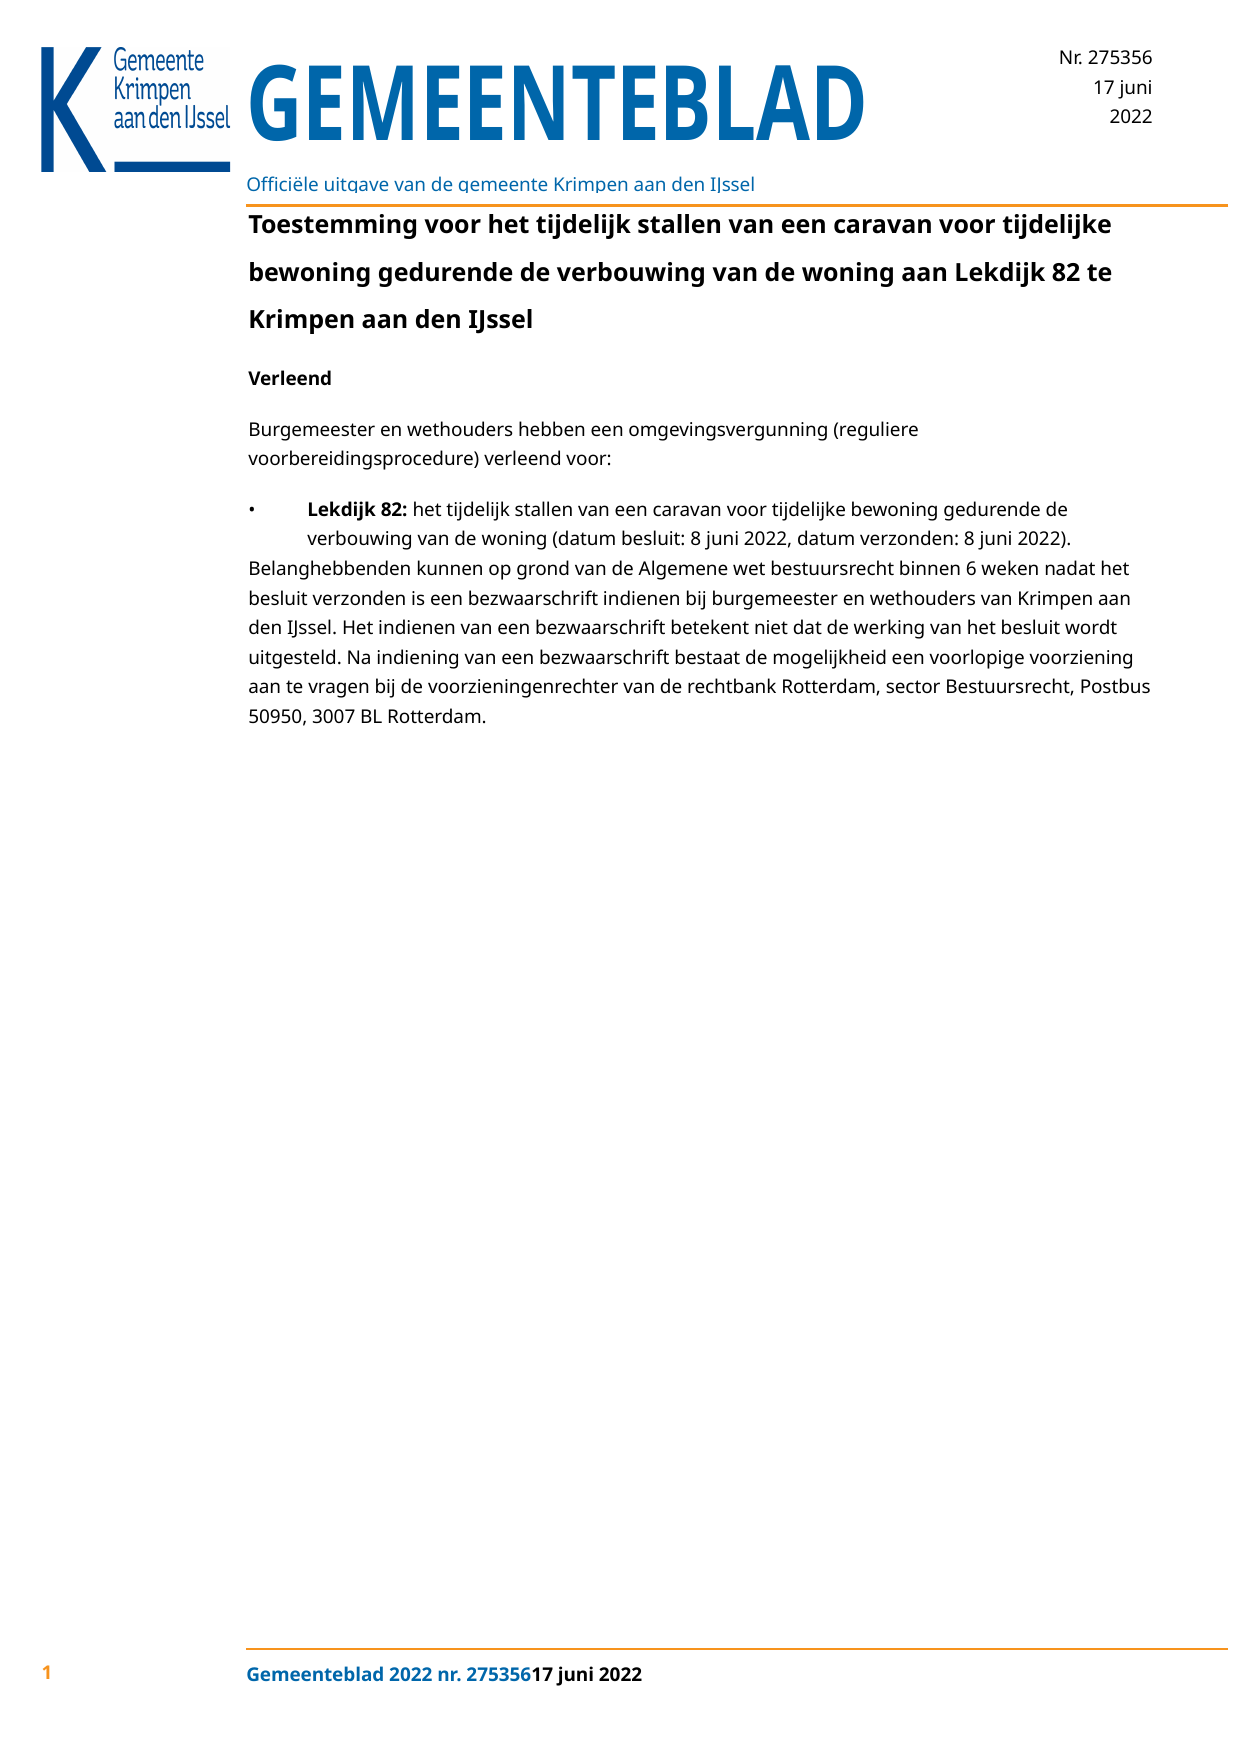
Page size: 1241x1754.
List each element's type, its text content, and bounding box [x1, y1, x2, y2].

text Belanghebbenden kunnen op grond van de Algemene wet bestuursrecht binnen 6 weken nadat het besluit verzonden is een bezwaarschrift indienen bij burgemeester en wethouders van Krimpen aan den IJssel. Het indienen van een bezwaarschrift betekent niet dat de werking van het besluit wordt uitgesteld. Na indiening van een bezwaarschrift bestaat de mogelijkheid een voorlopige voorziening aan te vragen bij de voorzieningenrechter van de rechtbank Rotterdam, sector Bestuursrecht, Postbus 50950, 3007 BL Rotterdam. [248, 555, 1152, 729]
text Verleend [248, 366, 1152, 391]
text Toestemming voor het tijdelijk stallen van een caravan voor tijdelijke bewoning gedurende de verbouwing van de woning aan Lekdijk 82 te Krimpen aan den IJssel [248, 207, 1152, 336]
list Lekdijk 82: het tijdelijk stallen van een caravan voor tijdelijke bewoning gedurende de verbouwing van de woning (datum besluit: 8 juni 2022, datum verzonden: 8 juni 2022). [248, 496, 1152, 551]
picture [41, 47, 231, 172]
text Burgemeester en wethouders hebben een omgevingsvergunning (reguliere voorbereidingsprocedure) verleend voor: [248, 416, 1152, 471]
